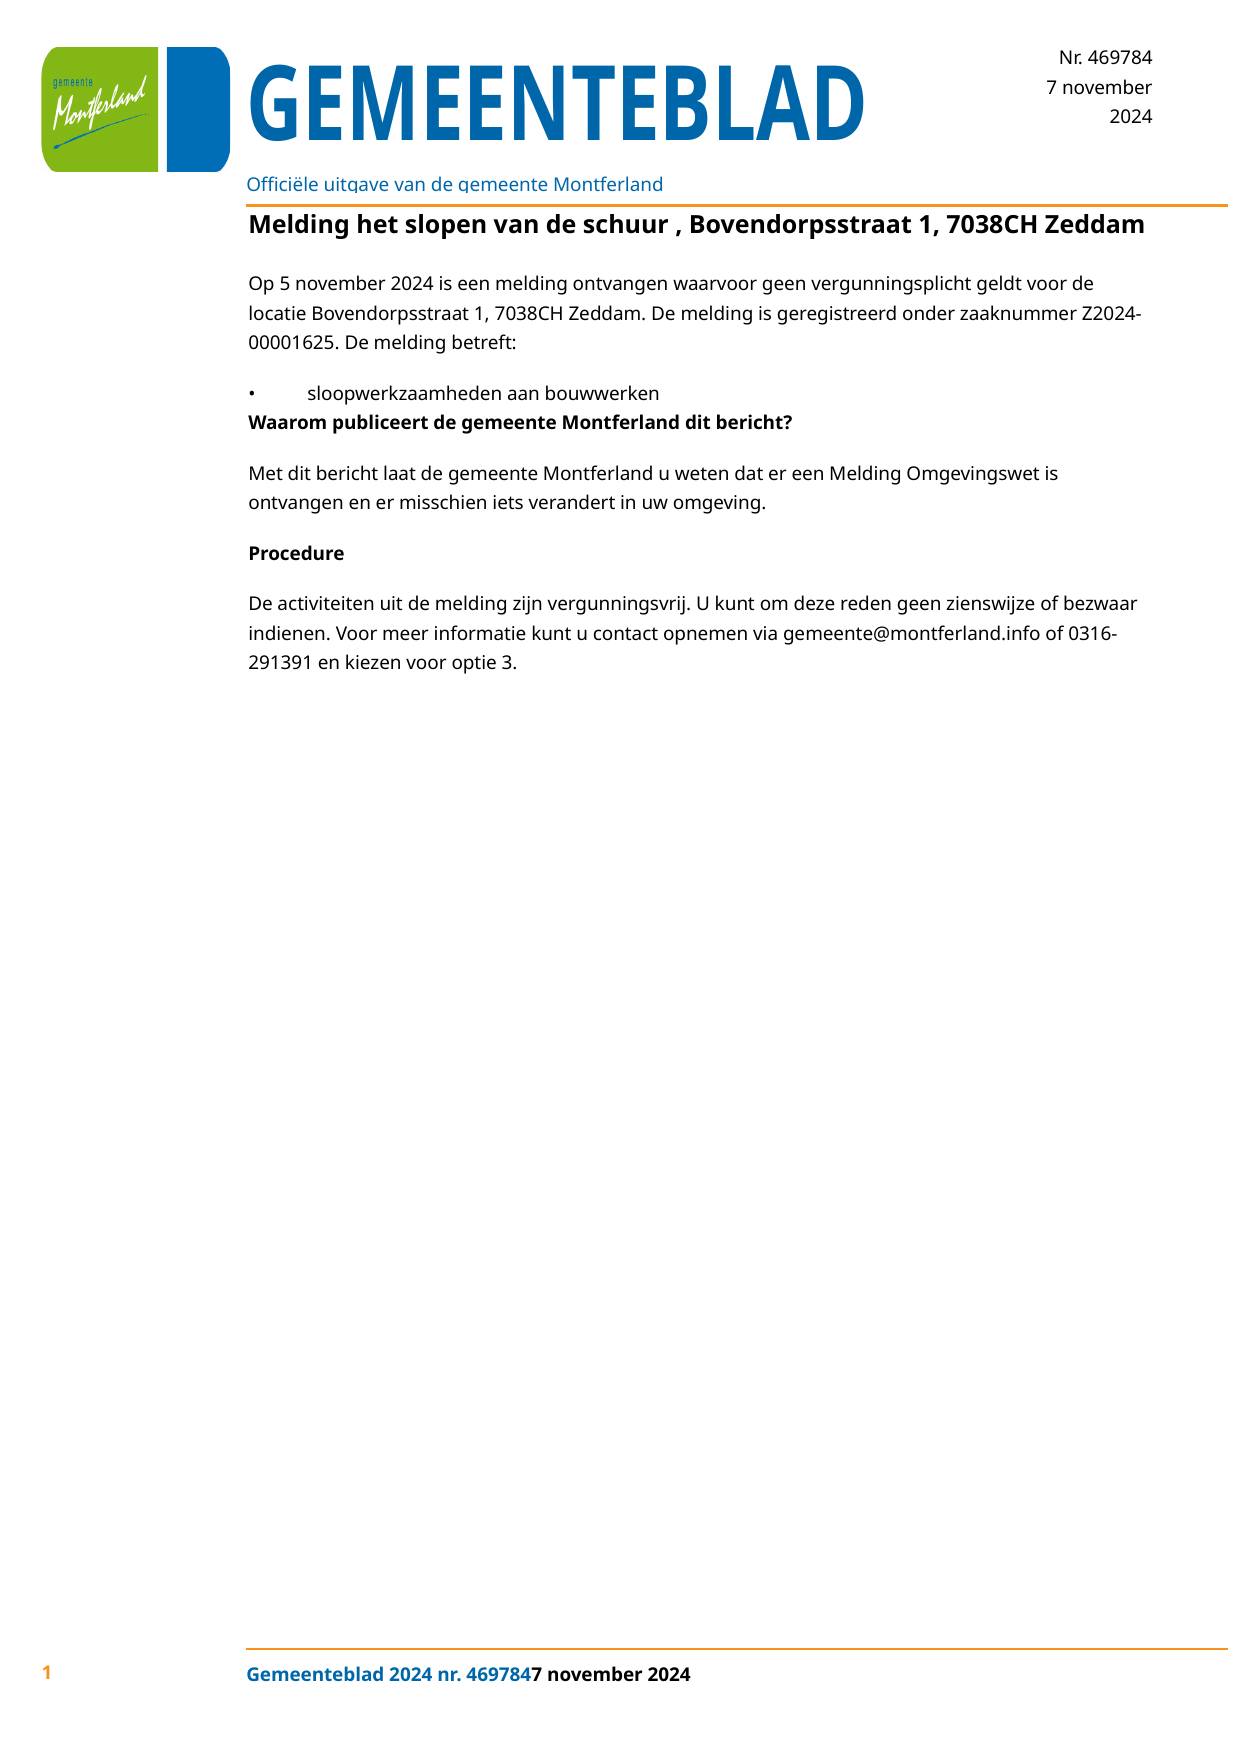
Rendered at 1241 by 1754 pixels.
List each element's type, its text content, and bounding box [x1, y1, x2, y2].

picture [41, 47, 231, 172]
text Op 5 november 2024 is een melding ontvangen waarvoor geen vergunningsplicht geldt voor de locatie Bovendorpsstraat 1, 7038CH Zeddam. De melding is geregistreerd onder zaaknummer Z2024-00001625. De melding betreft: [248, 270, 1152, 355]
list sloopwerkzaamheden aan bouwwerken [248, 380, 1152, 406]
text Met dit bericht laat de gemeente Montferland u weten dat er een Melding Omgevingswet is ontvangen en er misschien iets verandert in uw omgeving. [248, 460, 1152, 515]
text Procedure [248, 540, 1152, 566]
text Melding het slopen van de schuur , Bovendorpsstraat 1, 7038CH Zeddam [248, 207, 1152, 241]
text Waarom publiceert de gemeente Montferland dit bericht? [248, 409, 1152, 435]
text De activiteiten uit de melding zijn vergunningsvrij. U kunt om deze reden geen zienswijze of bezwaar indienen. Voor meer informatie kunt u contact opnemen via gemeente@montferland.info of 0316-291391 en kiezen voor optie 3. [248, 590, 1152, 675]
